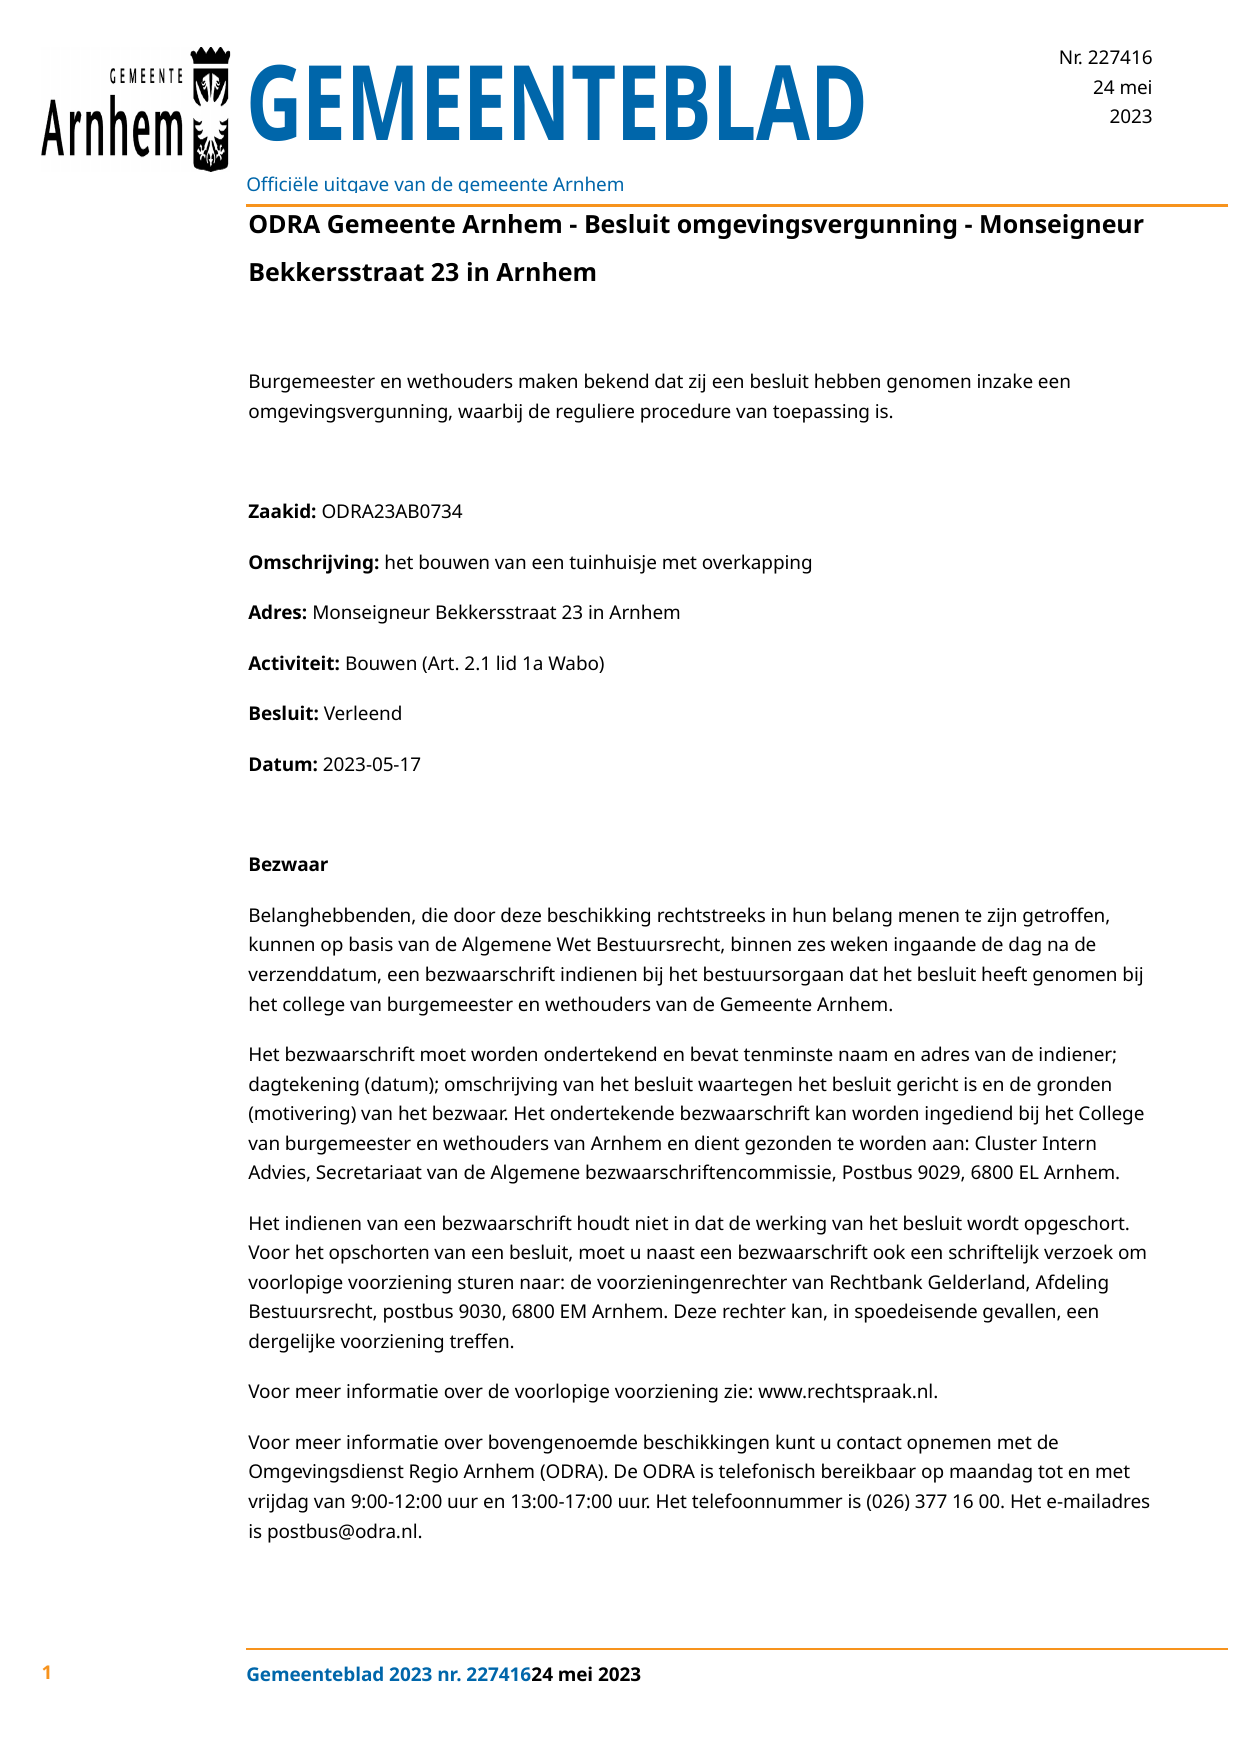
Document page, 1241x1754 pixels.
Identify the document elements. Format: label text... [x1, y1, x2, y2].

text Zaakid: ODRA23AB0734 [248, 499, 1152, 524]
picture [41, 47, 231, 172]
text Het bezwaarschrift moet worden ondertekend en bevat tenminste naam en adres van de indiener; dagtekening (datum); omschrijving van het besluit waartegen het besluit gericht is en de gronden (motivering) van het bezwaar. Het ondertekende bezwaarschrift kan worden ingediend bij het College van burgemeester en wethouders van Arnhem en dient gezonden te worden aan: Cluster Intern Advies, Secretariaat van de Algemene bezwaarschriftencommissie, Postbus 9029, 6800 EL Arnhem. [248, 1041, 1152, 1185]
text Voor meer informatie over bovengenoemde beschikkingen kunt u contact opnemen met de Omgevingsdienst Regio Arnhem (ODRA). De ODRA is telefonisch bereikbaar op maandag tot en met vrijdag van 9:00-12:00 uur en 13:00-17:00 uur. Het telefoonnummer is (026) 377 16 00. Het e-mailadres is postbus@odra.nl. [248, 1429, 1152, 1544]
text Activiteit: Bouwen (Art. 2.1 lid 1a Wabo) [248, 650, 1152, 676]
text Besluit: Verleend [248, 700, 1152, 726]
text Voor meer informatie over de voorlopige voorziening zie: www.rechtspraak.nl. [248, 1379, 1152, 1404]
text ODRA Gemeente Arnhem - Besluit omgevingsvergunning - Monseigneur Bekkersstraat 23 in Arnhem [248, 207, 1152, 288]
text Het indienen van een bezwaarschrift houdt niet in dat de werking van het besluit wordt opgeschort. Voor het opschorten van een besluit, moet u naast een bezwaarschrift ook een schriftelijk verzoek om voorlopige voorziening sturen naar: de voorzieningenrechter van Rechtbank Gelderland, Afdeling Bestuursrecht, postbus 9030, 6800 EM Arnhem. Deze rechter kan, in spoedeisende gevallen, een dergelijke voorziening treffen. [248, 1210, 1152, 1354]
text Adres: Monseigneur Bekkersstraat 23 in Arnhem [248, 599, 1152, 625]
text Omschrijving: het bouwen van een tuinhuisje met overkapping [248, 549, 1152, 575]
text Belanghebbenden, die door deze beschikking rechtstreeks in hun belang menen te zijn getroffen, kunnen op basis van de Algemene Wet Bestuursrecht, binnen zes weken ingaande de dag na de verzenddatum, een bezwaarschrift indienen bij het bestuursorgaan dat het besluit heeft genomen bij het college van burgemeester en wethouders van de Gemeente Arnhem. [248, 902, 1152, 1017]
text Burgemeester en wethouders maken bekend dat zij een besluit hebben genomen inzake een omgevingsvergunning, waarbij de reguliere procedure van toepassing is. [248, 368, 1152, 424]
text Bezwaar [248, 852, 1152, 877]
text Datum: 2023-05-17 [248, 751, 1152, 777]
